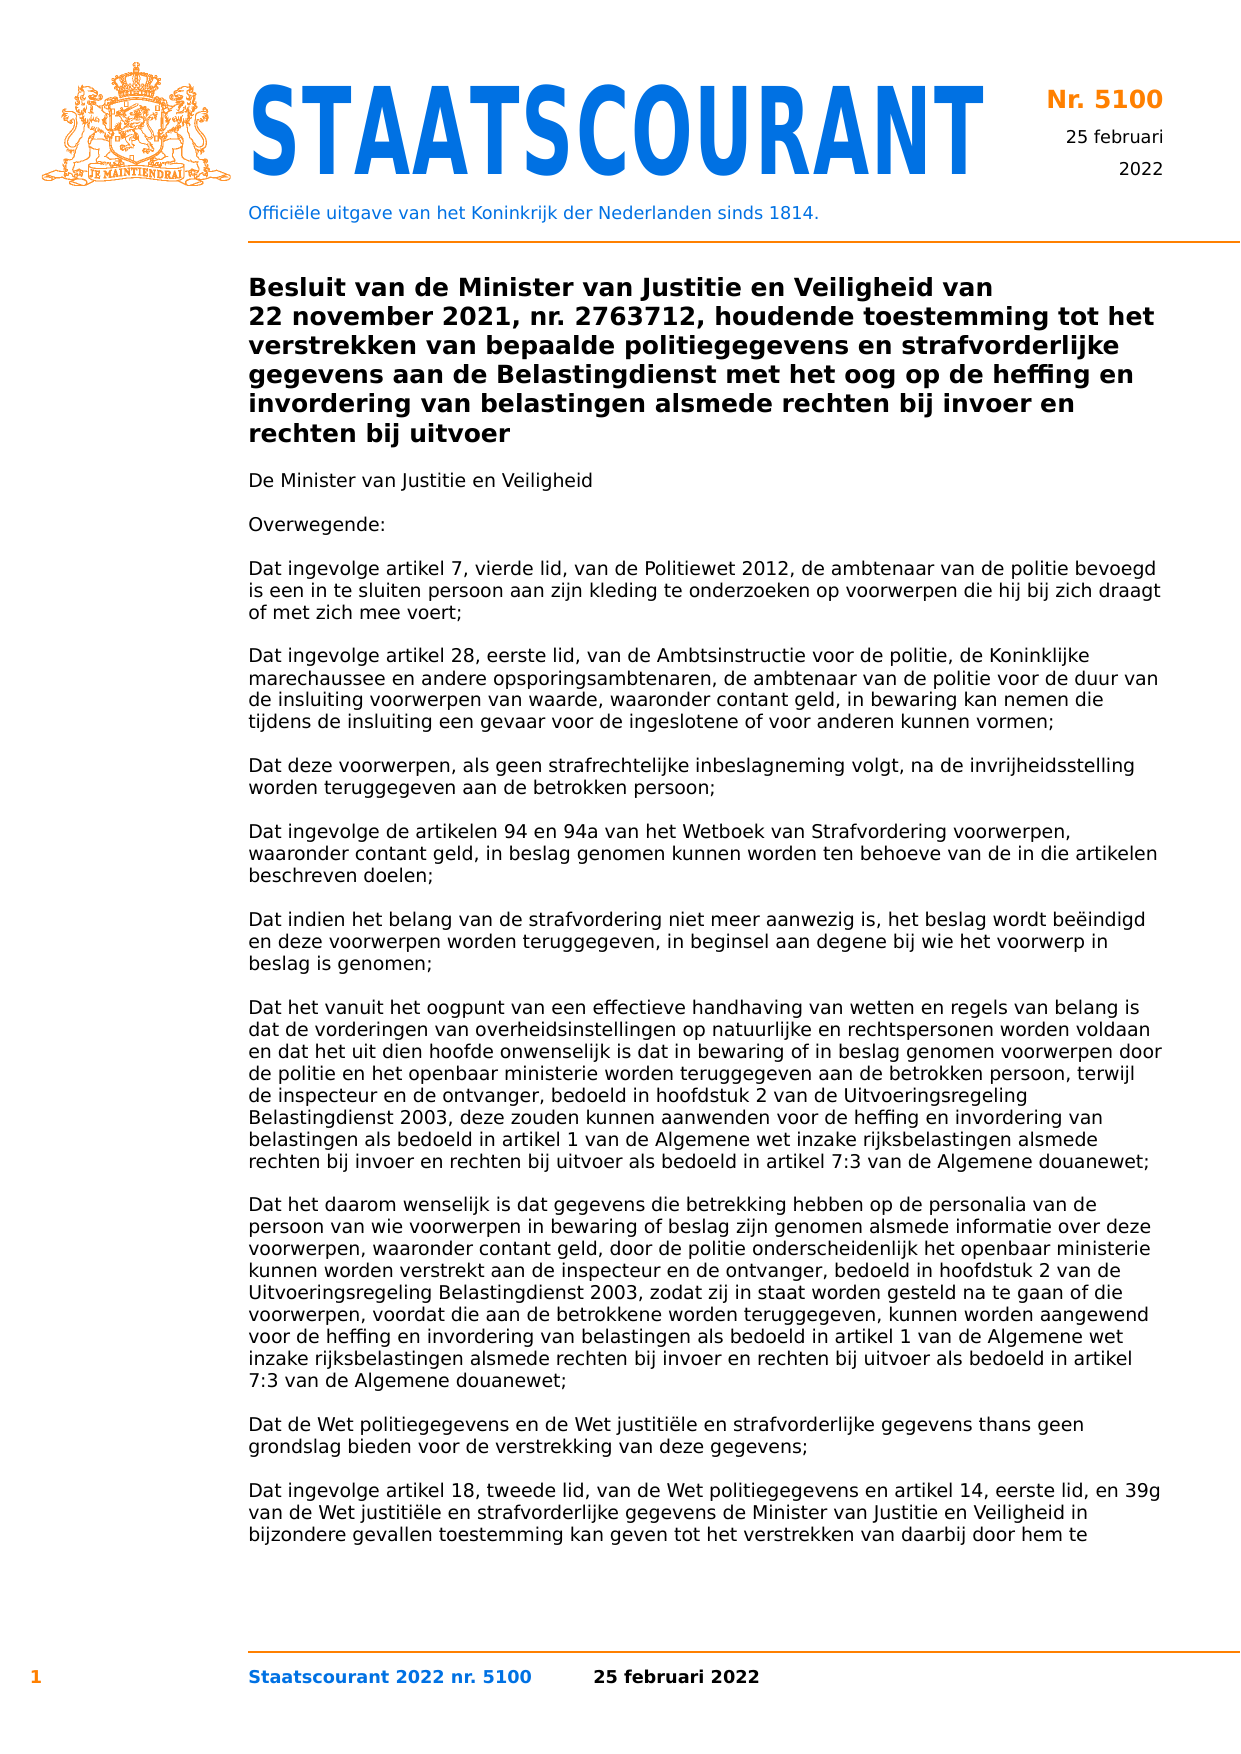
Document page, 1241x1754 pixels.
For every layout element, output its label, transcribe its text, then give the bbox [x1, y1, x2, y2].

text Dat ingevolge artikel 18, tweede lid, van de Wet politiegegevens en artikel 14, eerste lid, en 39g van de Wet justitiële en strafvorderlijke gegevens de Minister van Justitie en Veiligheid in bijzondere gevallen toestemming kan geven tot het verstrekken van daarbij door hem te [248, 1480, 1163, 1546]
text Overwegende: [248, 514, 1163, 536]
picture [41, 62, 231, 186]
table_header [25, 62, 248, 241]
text Dat het daarom wenselijk is dat gegevens die betrekking hebben op de personalia van de persoon van wie voorwerpen in bewaring of beslag zijn genomen alsmede informatie over deze voorwerpen, waaronder contant geld, door de politie onderscheidenlijk het openbaar ministerie kunnen worden verstrekt aan de inspecteur en de ontvanger, bedoeld in hoofdstuk 2 van de Uitvoeringsregeling Belastingdienst 2003, zodat zij in staat worden gesteld na te gaan of die voorwerpen, voordat die aan de betrokkene worden teruggegeven, kunnen worden aangewend voor de heffing en invordering van belastingen als bedoeld in artikel 1 van de Algemene wet inzake rijksbelastingen alsmede rechten bij invoer en rechten bij uitvoer als bedoeld in artikel 7:3 van de Algemene douanewet; [248, 1194, 1163, 1392]
table_header STAATSCOURANT [248, 62, 998, 203]
text De Minister van Justitie en Veiligheid [248, 470, 1163, 492]
subtitle Besluit van de Minister van Justitie en Veiligheid van 22 november 2021, nr. 2763712, houdende toestemming tot het verstrekken van bepaalde politiegegevens en strafvorderlijke gegevens aan de Belastingdienst met het oog op de heffing en invordering van belastingen alsmede rechten bij invoer en rechten bij uitvoer [248, 273, 1163, 448]
text Dat het vanuit het oogpunt van een effectieve handhaving van wetten en regels van belang is dat de vorderingen van overheidsinstellingen op natuurlijke en rechtspersonen worden voldaan en dat het uit dien hoofde onwenselijk is dat in bewaring of in beslag genomen voorwerpen door de politie en het openbaar ministerie worden teruggegeven aan de betrokken persoon, terwijl de inspecteur en de ontvanger, bedoeld in hoofdstuk 2 van de Uitvoeringsregeling Belastingdienst 2003, deze zouden kunnen aanwenden voor de heffing en invordering van belastingen als bedoeld in artikel 1 van de Algemene wet inzake rijksbelastingen alsmede rechten bij invoer en rechten bij uitvoer als bedoeld in artikel 7:3 van de Algemene douanewet; [248, 997, 1163, 1172]
text Dat indien het belang van de strafvordering niet meer aanwezig is, het beslag wordt beëindigd en deze voorwerpen worden teruggegeven, in beginsel aan degene bij wie het voorwerp in beslag is genomen; [248, 909, 1163, 975]
text Dat ingevolge artikel 28, eerste lid, van de Ambtsinstructie voor de politie, de Koninklijke marechaussee en andere opsporingsambtenaren, de ambtenaar van de politie voor de duur van de insluiting voorwerpen van waarde, waaronder contant geld, in bewaring kan nemen die tijdens de insluiting een gevaar voor de ingeslotene of voor anderen kunnen vormen; [248, 645, 1163, 733]
table_cell 25 februari [998, 121, 1240, 153]
table_cell 2022 [998, 153, 1240, 203]
text Dat ingevolge de artikelen 94 en 94a van het Wetboek van Strafvordering voorwerpen, waaronder contant geld, in beslag genomen kunnen worden ten behoeve van de in die artikelen beschreven doelen; [248, 821, 1163, 887]
text Dat de Wet politiegegevens en de Wet justitiële en strafvorderlijke gegevens thans geen grondslag bieden voor de verstrekking van deze gegevens; [248, 1414, 1163, 1458]
table_cell Officiële uitgave van het Koninkrijk der Nederlanden sinds 1814. [248, 203, 1240, 241]
text Dat deze voorwerpen, als geen strafrechtelijke inbeslagneming volgt, na de invrijheidsstelling worden teruggegeven aan de betrokken persoon; [248, 755, 1163, 799]
table_header Nr. 5100 [998, 62, 1240, 121]
text Dat ingevolge artikel 7, vierde lid, van de Politiewet 2012, de ambtenaar van de politie bevoegd is een in te sluiten persoon aan zijn kleding te onderzoeken op voorwerpen die hij bij zich draagt of met zich mee voert; [248, 558, 1163, 623]
